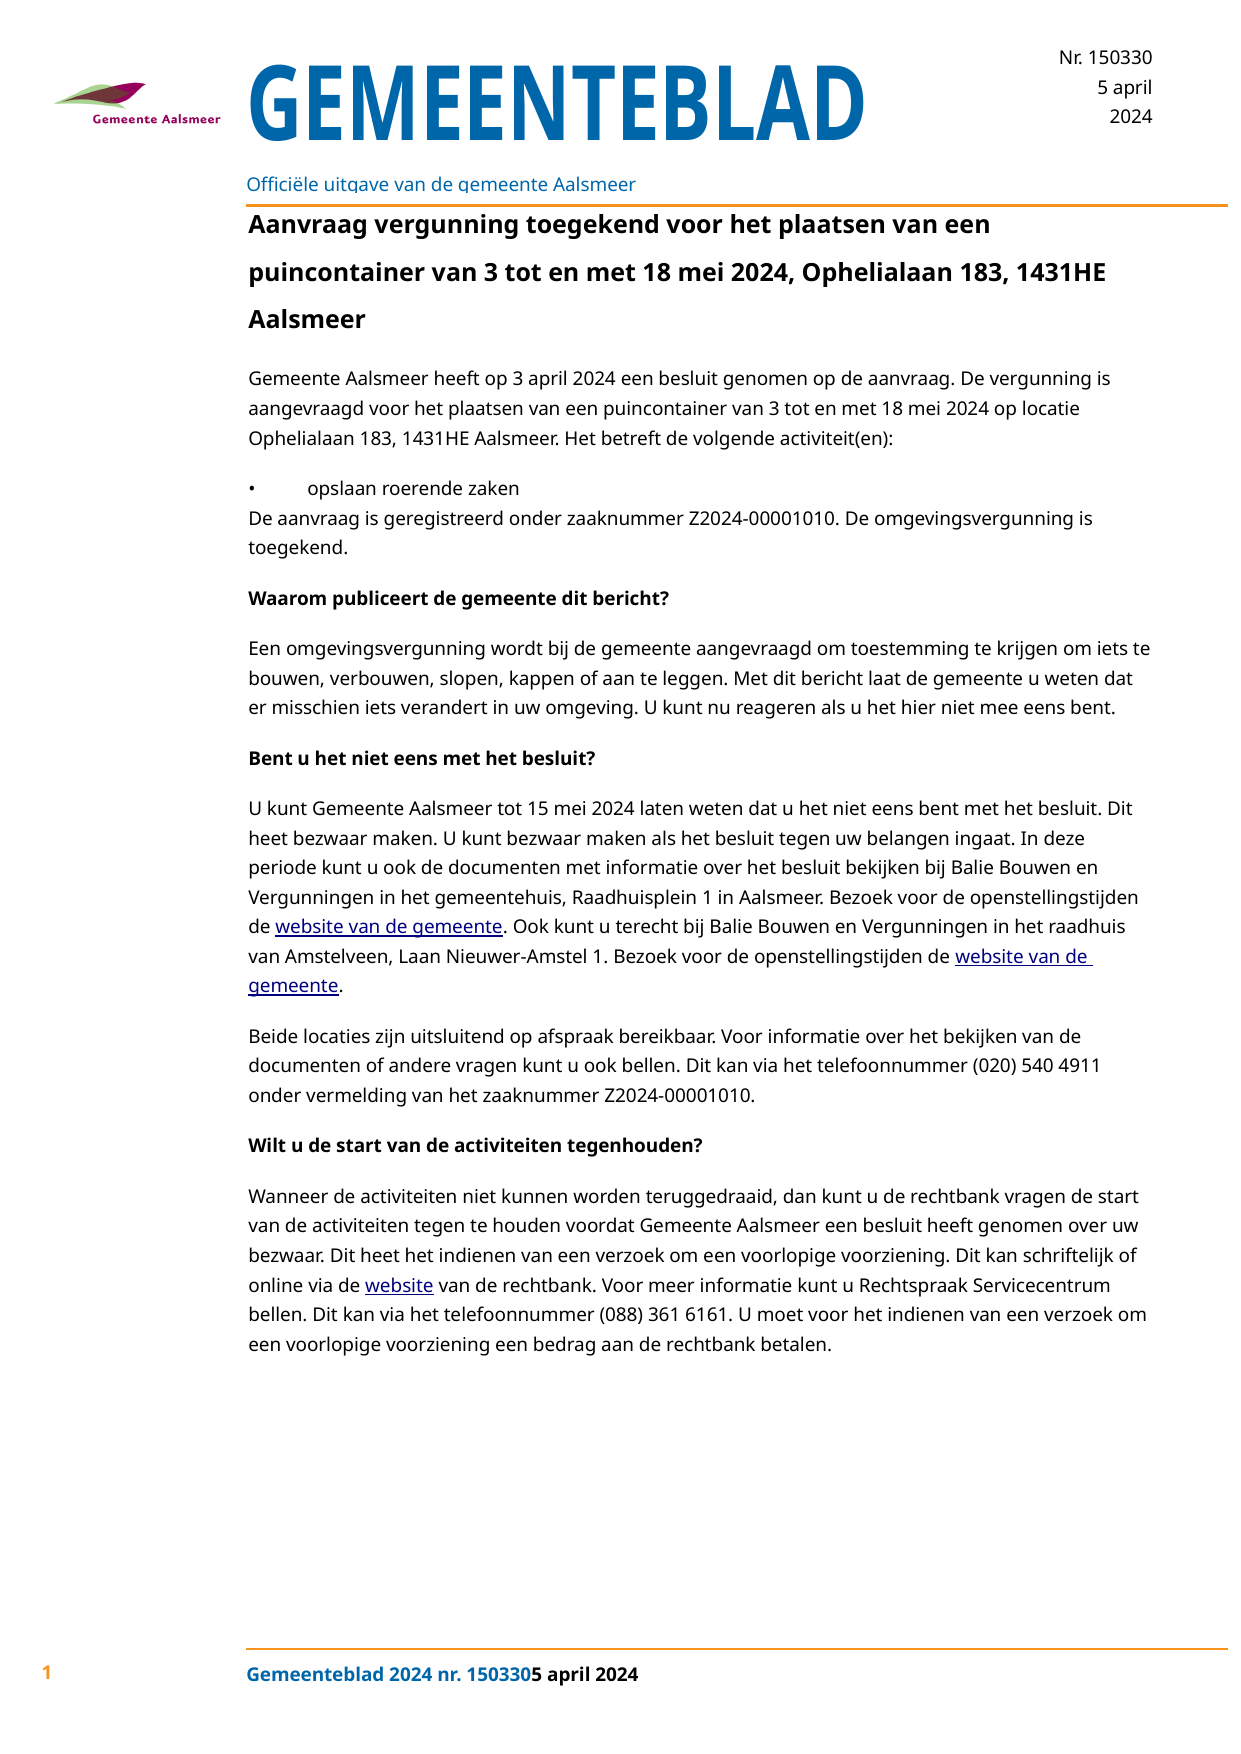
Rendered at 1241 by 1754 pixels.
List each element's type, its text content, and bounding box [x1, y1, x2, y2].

text U kunt Gemeente Aalsmeer tot 15 mei 2024 laten weten dat u het niet eens bent met het besluit. Dit heet bezwaar maken. U kunt bezwaar maken als het besluit tegen uw belangen ingaat. In deze periode kunt u ook de documenten met informatie over het besluit bekijken bij Balie Bouwen en Vergunningen in het gemeentehuis, Raadhuisplein 1 in Aalsmeer. Bezoek voor de openstellingstijden de website van de gemeente. Ook kunt u terecht bij Balie Bouwen en Vergunningen in het raadhuis van Amstelveen, Laan Nieuwer-Amstel 1. Bezoek voor de openstellingstijden de website van de gemeente. [248, 795, 1152, 998]
picture [41, 47, 231, 172]
text Gemeente Aalsmeer heeft op 3 april 2024 een besluit genomen op de aanvraag. De vergunning is aangevraagd voor het plaatsen van een puincontainer van 3 tot en met 18 mei 2024 op locatie Ophelialaan 183, 1431HE Aalsmeer. Het betreft de volgende activiteit(en): [248, 366, 1152, 450]
text Beide locaties zijn uitsluitend op afspraak bereikbaar. Voor informatie over het bekijken van de documenten of andere vragen kunt u ook bellen. Dit kan via het telefoonnummer (020) 540 4911 onder vermelding van het zaaknummer Z2024-00001010. [248, 1023, 1152, 1108]
text De aanvraag is geregistreerd onder zaaknummer Z2024-00001010. De omgevingsvergunning is toegekend. [248, 505, 1152, 560]
text Wilt u de start van de activiteiten tegenhouden? [248, 1133, 1152, 1158]
list opslaan roerende zaken [248, 475, 1152, 501]
text Waarom publiceert de gemeente dit bericht? [248, 585, 1152, 610]
text Een omgevingsvergunning wordt bij de gemeente aangevraagd om toestemming te krijgen om iets te bouwen, verbouwen, slopen, kappen of aan te leggen. Met dit bericht laat de gemeente u weten dat er misschien iets verandert in uw omgeving. U kunt nu reageren als u het hier niet mee eens bent. [248, 635, 1152, 720]
text Aanvraag vergunning toegekend voor het plaatsen van een puincontainer van 3 tot en met 18 mei 2024, Ophelialaan 183, 1431HE Aalsmeer [248, 207, 1152, 336]
text Bent u het niet eens met het besluit? [248, 745, 1152, 770]
text Wanneer de activiteiten niet kunnen worden teruggedraaid, dan kunt u de rechtbank vragen de start van de activiteiten tegen te houden voordat Gemeente Aalsmeer een besluit heeft genomen over uw bezwaar. Dit heet het indienen van een verzoek om een voorlopige voorziening. Dit kan schriftelijk of online via de website van de rechtbank. Voor meer informatie kunt u Rechtspraak Servicecentrum bellen. Dit kan via het telefoonnummer (088) 361 6161. U moet voor het indienen van een verzoek om een voorlopige voorziening een bedrag aan de rechtbank betalen. [248, 1183, 1152, 1357]
